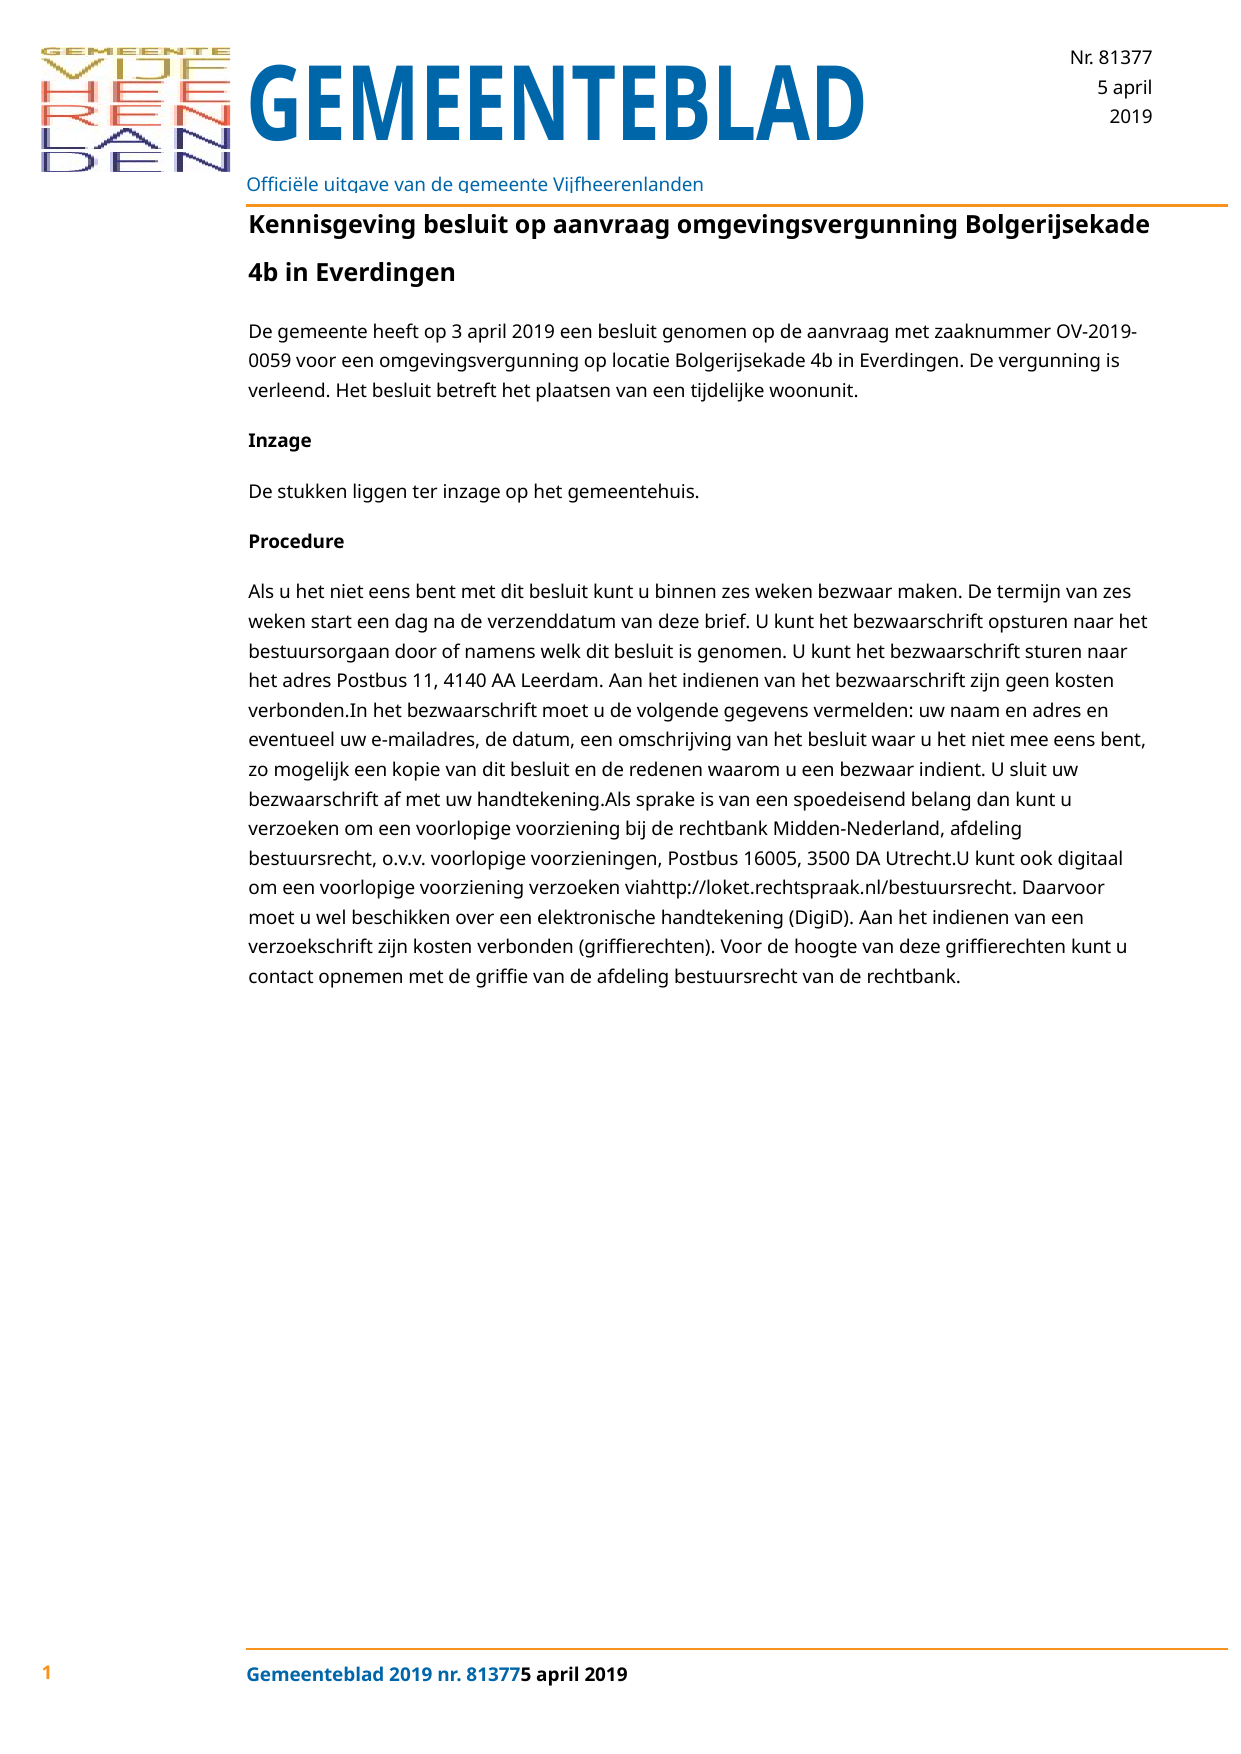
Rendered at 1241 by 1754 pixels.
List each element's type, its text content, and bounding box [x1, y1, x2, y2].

text De gemeente heeft op 3 april 2019 een besluit genomen op de aanvraag met zaaknummer OV-2019-0059 voor een omgevingsvergunning op locatie Bolgerijsekade 4b in Everdingen. De vergunning is verleend. Het besluit betreft het plaatsen van een tijdelijke woonunit. [248, 318, 1152, 403]
text Als u het niet eens bent met dit besluit kunt u binnen zes weken bezwaar maken. De termijn van zes weken start een dag na de verzenddatum van deze brief. U kunt het bezwaarschrift opsturen naar het bestuursorgaan door of namens welk dit besluit is genomen. U kunt het bezwaarschrift sturen naar het adres Postbus 11, 4140 AA Leerdam. Aan het indienen van het bezwaarschrift zijn geen kosten verbonden.In het bezwaarschrift moet u de volgende gegevens vermelden: uw naam en adres en eventueel uw e-mailadres, de datum, een omschrijving van het besluit waar u het niet mee eens bent, zo mogelijk een kopie van dit besluit en de redenen waarom u een bezwaar indient. U sluit uw bezwaarschrift af met uw handtekening.Als sprake is van een spoedeisend belang dan kunt u verzoeken om een voorlopige voorziening bij de rechtbank Midden-Nederland, afdeling bestuursrecht, o.v.v. voorlopige voorzieningen, Postbus 16005, 3500 DA Utrecht.U kunt ook digitaal om een voorlopige voorziening verzoeken viahttp://loket.rechtspraak.nl/bestuursrecht. Daarvoor moet u wel beschikken over een elektronische handtekening (DigiD). Aan het indienen van een verzoekschrift zijn kosten verbonden (griffierechten). Voor de hoogte van deze griffierechten kunt u contact opnemen met de griffie van de afdeling bestuursrecht van de rechtbank. [248, 579, 1152, 989]
text Procedure [248, 528, 1152, 554]
text Kennisgeving besluit op aanvraag omgevingsvergunning Bolgerijsekade 4b in Everdingen [248, 207, 1152, 288]
text Inzage [248, 427, 1152, 453]
text De stukken liggen ter inzage op het gemeentehuis. [248, 478, 1152, 504]
picture [41, 47, 231, 172]
